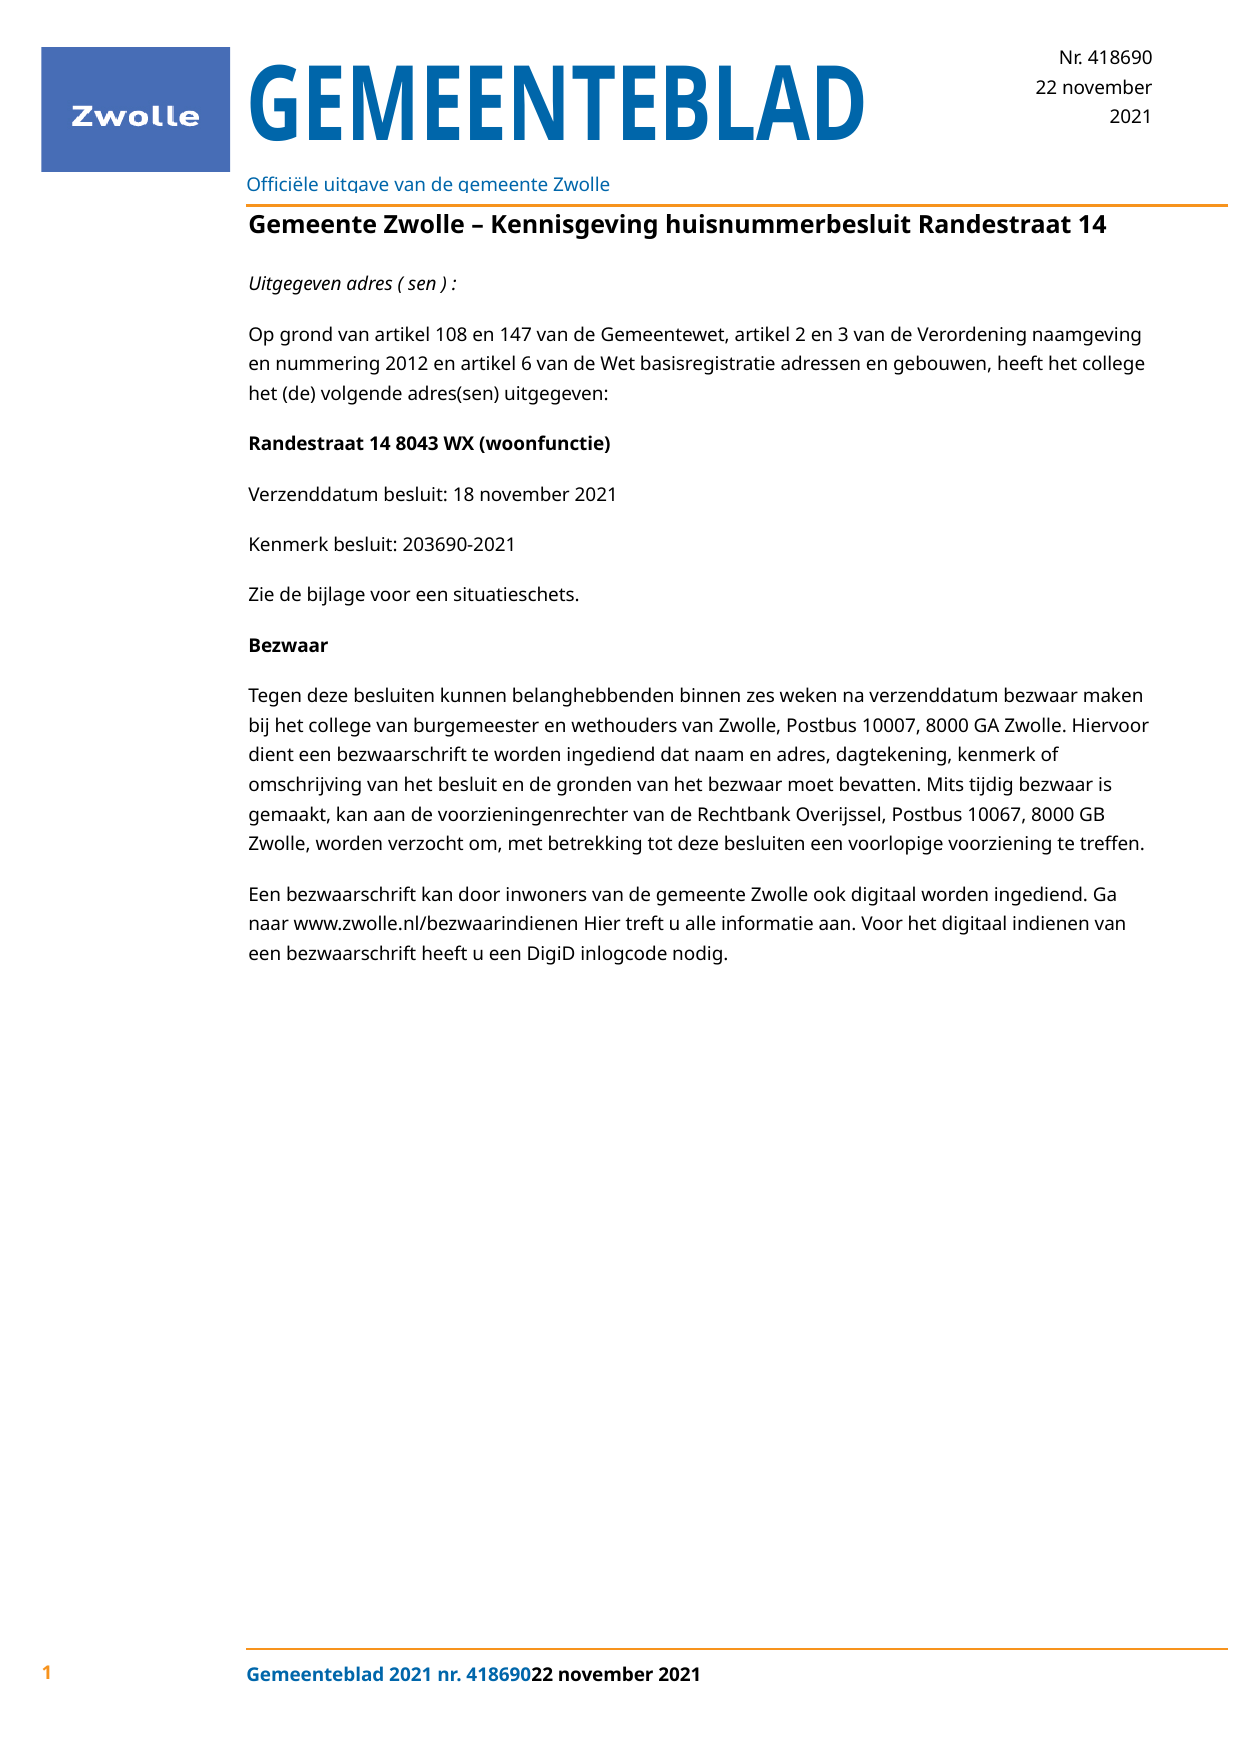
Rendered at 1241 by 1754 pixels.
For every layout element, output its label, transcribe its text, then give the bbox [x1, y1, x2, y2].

text Tegen deze besluiten kunnen belanghebbenden binnen zes weken na verzenddatum bezwaar maken bij het college van burgemeester en wethouders van Zwolle, Postbus 10007, 8000 GA Zwolle. Hiervoor dient een bezwaarschrift te worden ingediend dat naam en adres, dagtekening, kenmerk of omschrijving van het besluit en de gronden van het bezwaar moet bevatten. Mits tijdig bezwaar is gemaakt, kan aan de voorzieningenrechter van de Rechtbank Overijssel, Postbus 10067, 8000 GB Zwolle, worden verzocht om, met betrekking tot deze besluiten een voorlopige voorziening te treffen. [248, 682, 1152, 856]
picture [41, 47, 231, 172]
text Zie de bijlage voor een situatieschets. [248, 582, 1152, 607]
text Randestraat 14 8043 WX (woonfunctie) [248, 430, 1152, 456]
text Een bezwaarschrift kan door inwoners van de gemeente Zwolle ook digitaal worden ingediend. Ga naar www.zwolle.nl/bezwaarindienen Hier treft u alle informatie aan. Voor het digitaal indienen van een bezwaarschrift heeft u een DigiD inlogcode nodig. [248, 881, 1152, 966]
text Kenmerk besluit: 203690-2021 [248, 531, 1152, 557]
text Op grond van artikel 108 en 147 van de Gemeentewet, artikel 2 en 3 van de Verordening naamgeving en nummering 2012 en artikel 6 van de Wet basisregistratie adressen en gebouwen, heeft het college het (de) volgende adres(sen) uitgegeven: [248, 321, 1152, 406]
text Bezwaar [248, 632, 1152, 658]
text Verzenddatum besluit: 18 november 2021 [248, 481, 1152, 506]
text Gemeente Zwolle – Kennisgeving huisnummerbesluit Randestraat 14 [248, 207, 1152, 241]
text Uitgegeven adres ( sen ) : [248, 270, 1152, 296]
